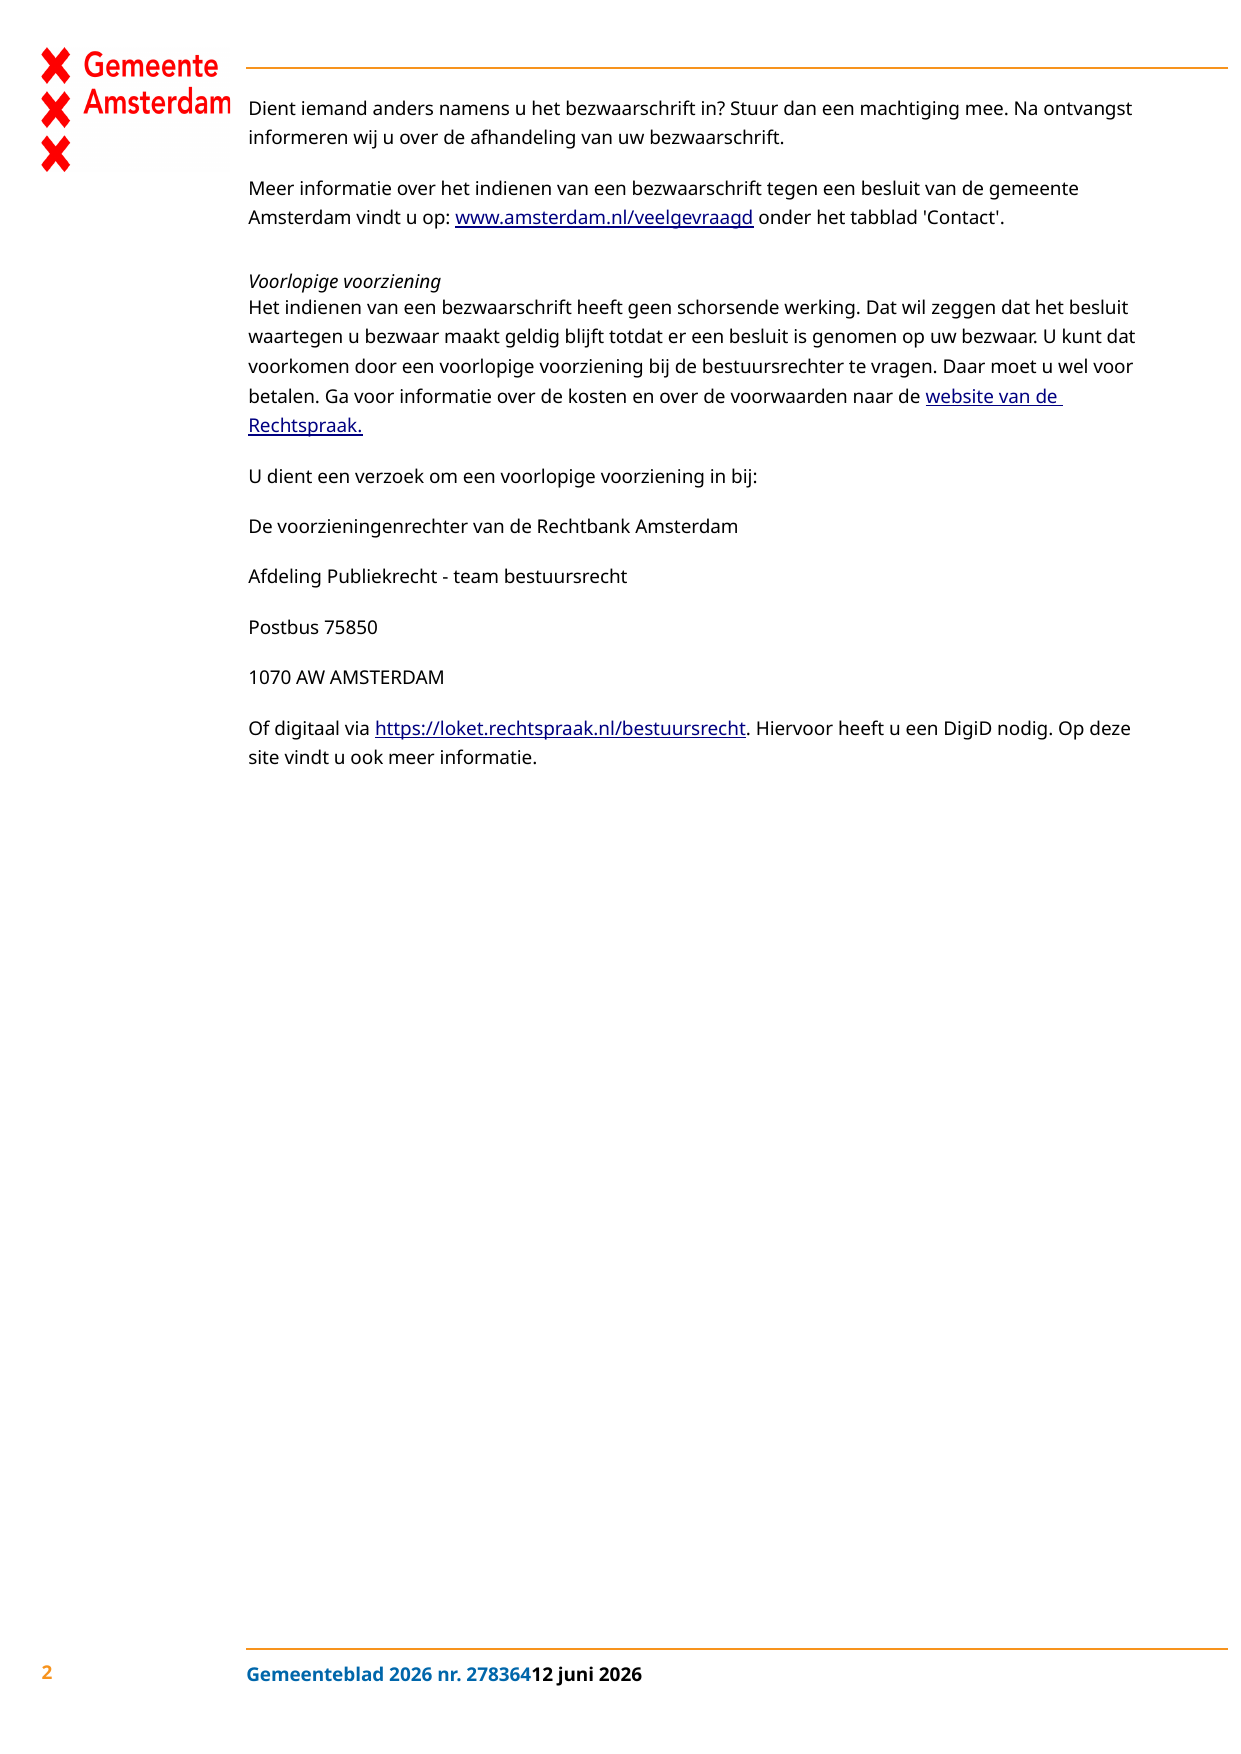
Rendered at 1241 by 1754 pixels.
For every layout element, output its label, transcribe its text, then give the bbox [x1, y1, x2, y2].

text Voorlopige voorziening [248, 268, 1152, 294]
text U dient een verzoek om een voorlopige voorziening in bij: [248, 463, 1152, 488]
text Het indienen van een bezwaarschrift heeft geen schorsende werking. Dat wil zeggen dat het besluit waartegen u bezwaar maakt geldig blijft totdat er een besluit is genomen op uw bezwaar. U kunt dat voorkomen door een voorlopige voorziening bij de bestuursrechter te vragen. Daar moet u wel voor betalen. Ga voor informatie over de kosten en over de voorwaarden naar de website van de Rechtspraak. [248, 294, 1152, 438]
text Afdeling Publiekrecht - team bestuursrecht [248, 564, 1152, 589]
text Dient iemand anders namens u het bezwaarschrift in? Stuur dan een machtiging mee. Na ontvangst informeren wij u over de afhandeling van uw bezwaarschrift. [248, 95, 1152, 150]
text Of digitaal via https://loket.rechtspraak.nl/bestuursrecht. Hiervoor heeft u een DigiD nodig. Op deze site vindt u ook meer informatie. [248, 715, 1152, 770]
text Meer informatie over het indienen van een bezwaarschrift tegen een besluit van de gemeente Amsterdam vindt u op: www.amsterdam.nl/veelgevraagd onder het tabblad 'Contact'. [248, 175, 1152, 230]
picture [41, 47, 231, 172]
text 1070 AW AMSTERDAM [248, 664, 1152, 690]
text De voorzieningenrechter van de Rechtbank Amsterdam [248, 513, 1152, 539]
text Postbus 75850 [248, 614, 1152, 640]
